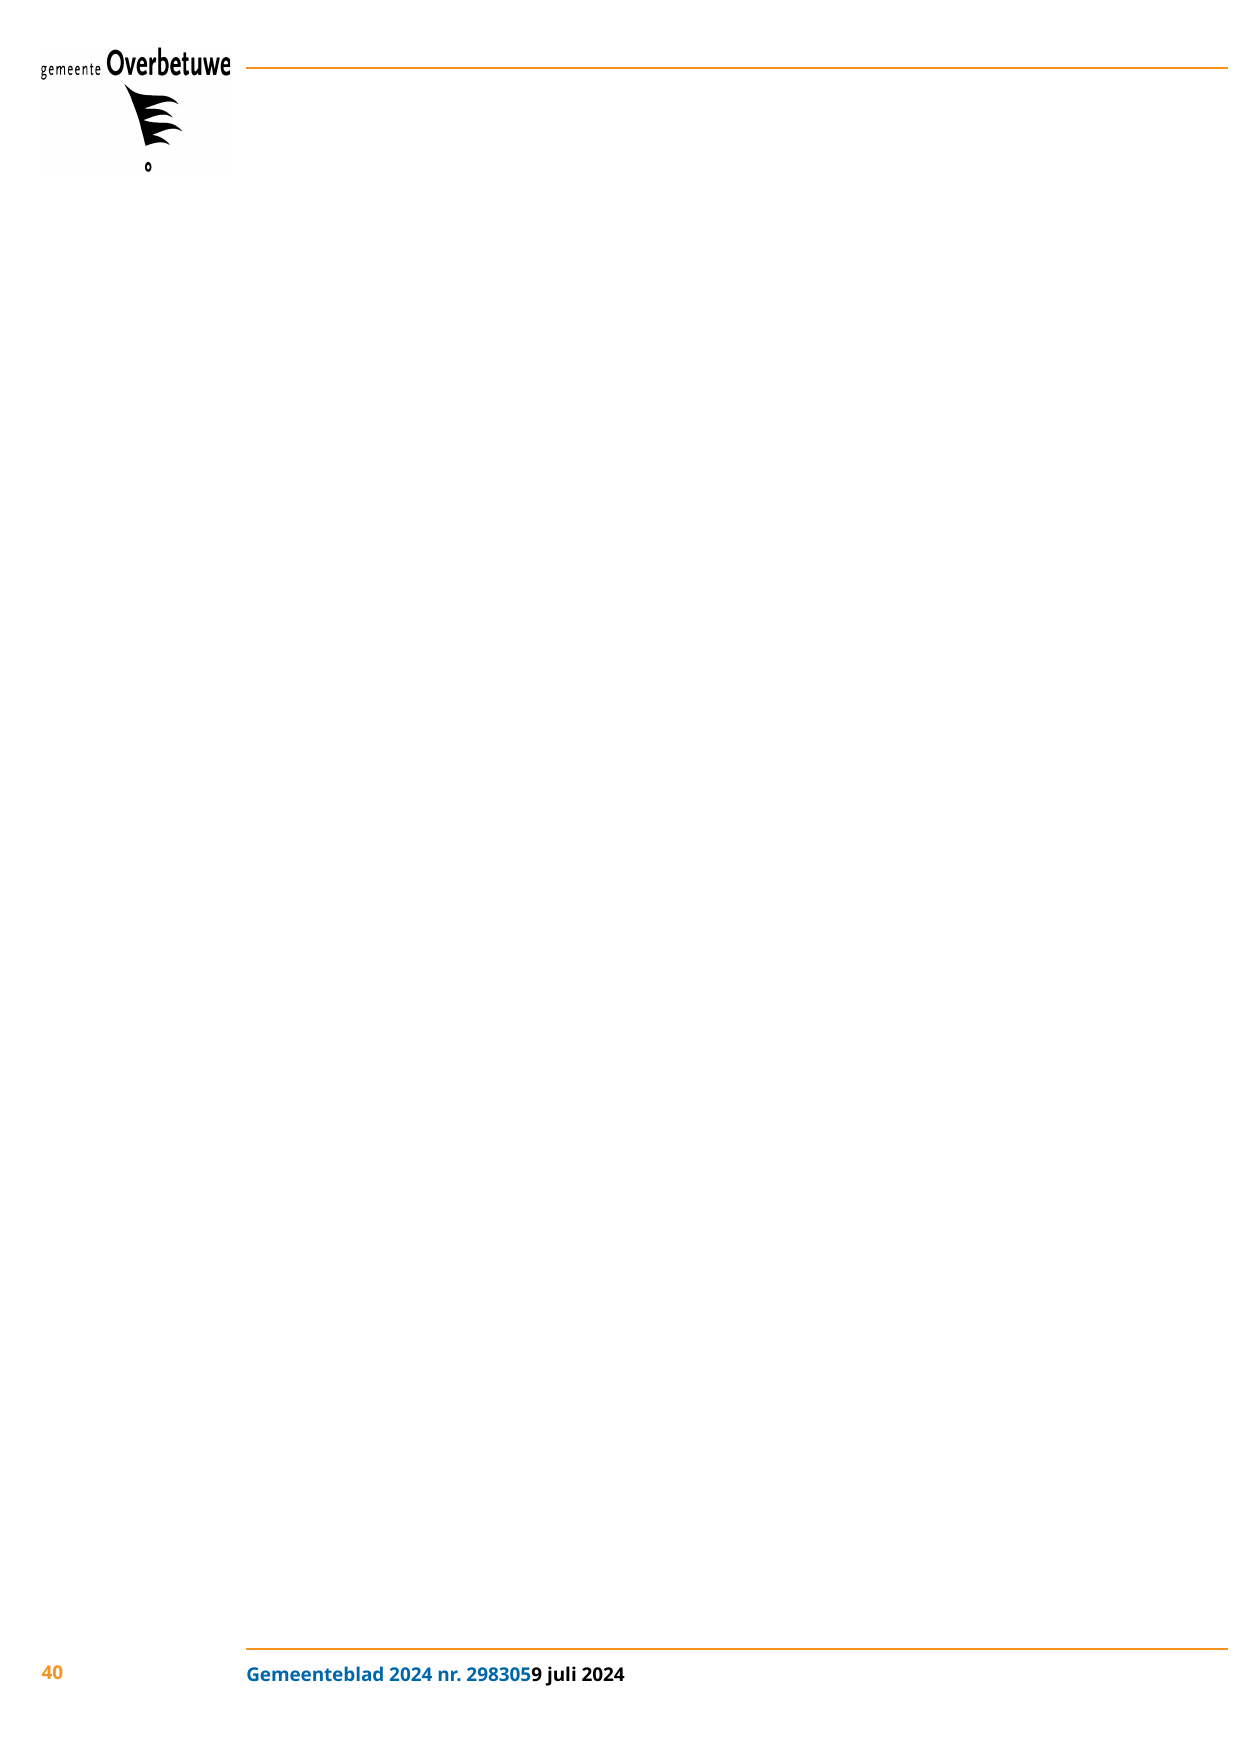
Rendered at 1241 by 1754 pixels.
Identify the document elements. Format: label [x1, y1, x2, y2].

picture [41, 47, 231, 172]
